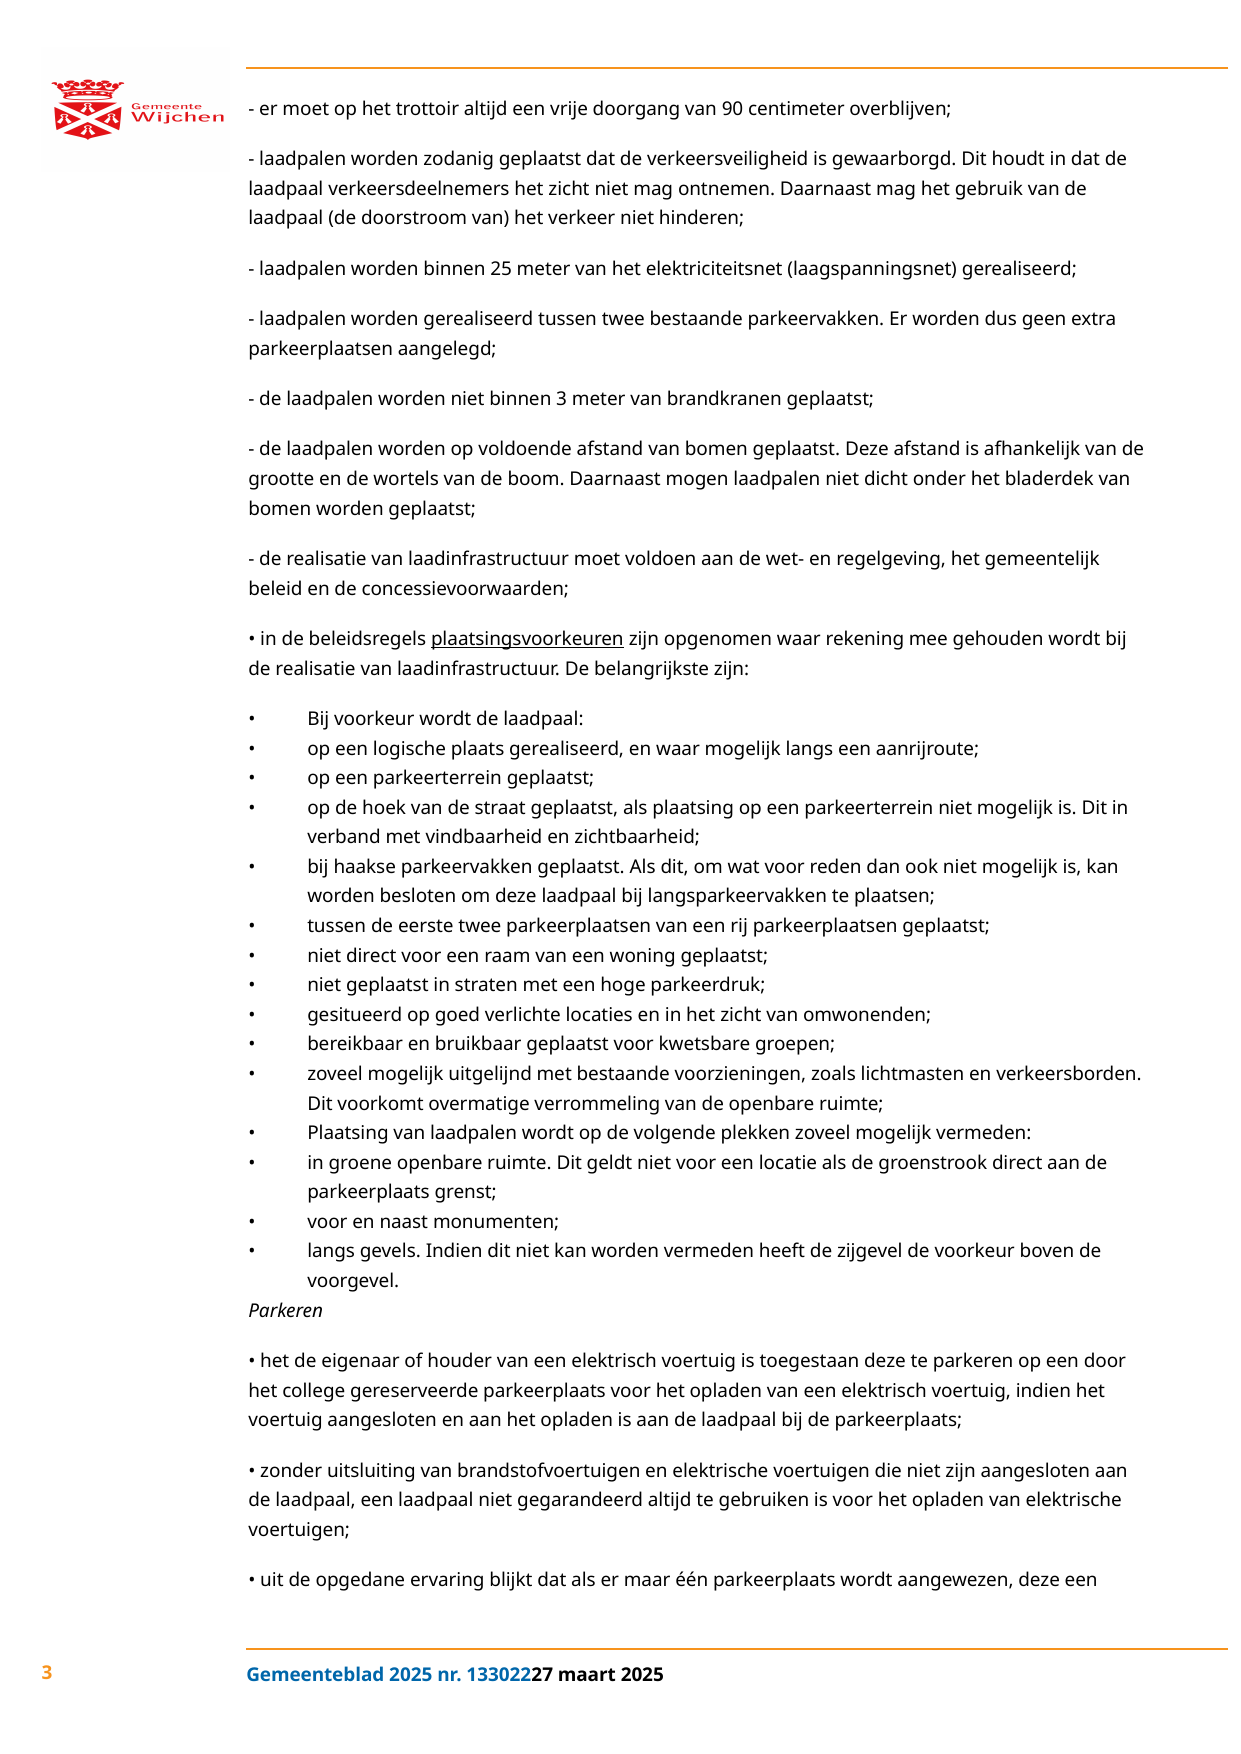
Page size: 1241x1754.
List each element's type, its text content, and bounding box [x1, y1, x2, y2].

text - laadpalen worden zodanig geplaatst dat de verkeersveiligheid is gewaarborgd. Dit houdt in dat de laadpaal verkeersdeelnemers het zicht niet mag ontnemen. Daarnaast mag het gebruik van de laadpaal (de doorstroom van) het verkeer niet hinderen; [248, 145, 1152, 230]
list op een logische plaats gerealiseerd, en waar mogelijk langs een aanrijroute; [248, 735, 1152, 761]
list zoveel mogelijk uitgelijnd met bestaande voorzieningen, zoals lichtmasten en verkeersborden. Dit voorkomt overmatige verrommeling van de openbare ruimte; [248, 1060, 1152, 1116]
text - laadpalen worden binnen 25 meter van het elektriciteitsnet (laagspanningsnet) gerealiseerd; [248, 255, 1152, 281]
list Plaatsing van laadpalen wordt op de volgende plekken zoveel mogelijk vermeden: [248, 1119, 1152, 1145]
list Bij voorkeur wordt de laadpaal: [248, 705, 1152, 731]
text • uit de opgedane ervaring blijkt dat als er maar één parkeerplaats wordt aangewezen, deze een [248, 1566, 1152, 1592]
text • het de eigenaar of houder van een elektrisch voertuig is toegestaan deze te parkeren op een door het college gereserveerde parkeerplaats voor het opladen van een elektrisch voertuig, indien het voertuig aangesloten en aan het opladen is aan de laadpaal bij de parkeerplaats; [248, 1347, 1152, 1432]
list op de hoek van de straat geplaatst, als plaatsing op een parkeerterrein niet mogelijk is. Dit in verband met vindbaarheid en zichtbaarheid; [248, 794, 1152, 849]
picture [41, 47, 231, 172]
text - de laadpalen worden op voldoende afstand van bomen geplaatst. Deze afstand is afhankelijk van de grootte en de wortels van de boom. Daarnaast mogen laadpalen niet dicht onder het bladerdek van bomen worden geplaatst; [248, 436, 1152, 521]
text • in de beleidsregels plaatsingsvoorkeuren zijn opgenomen waar rekening mee gehouden wordt bij de realisatie van laadinfrastructuur. De belangrijkste zijn: [248, 625, 1152, 681]
text - laadpalen worden gerealiseerd tussen twee bestaande parkeervakken. Er worden dus geen extra parkeerplaatsen aangelegd; [248, 305, 1152, 361]
text • zonder uitsluiting van brandstofvoertuigen en elektrische voertuigen die niet zijn aangesloten aan de laadpaal, een laadpaal niet gegarandeerd altijd te gebruiken is voor het opladen van elektrische voertuigen; [248, 1457, 1152, 1542]
list niet direct voor een raam van een woning geplaatst; [248, 942, 1152, 968]
text - er moet op het trottoir altijd een vrije doorgang van 90 centimeter overblijven; [248, 95, 1152, 121]
list bij haakse parkeervakken geplaatst. Als dit, om wat voor reden dan ook niet mogelijk is, kan worden besloten om deze laadpaal bij langsparkeervakken te plaatsen; [248, 853, 1152, 908]
list op een parkeerterrein geplaatst; [248, 764, 1152, 790]
text Parkeren [248, 1297, 1152, 1323]
list langs gevels. Indien dit niet kan worden vermeden heeft de zijgevel de voorkeur boven de voorgevel. [248, 1238, 1152, 1293]
list niet geplaatst in straten met een hoge parkeerdruk; [248, 971, 1152, 997]
list tussen de eerste twee parkeerplaatsen van een rij parkeerplaatsen geplaatst; [248, 912, 1152, 938]
list voor en naast monumenten; [248, 1208, 1152, 1234]
list gesitueerd op goed verlichte locaties en in het zicht van omwonenden; [248, 1001, 1152, 1027]
list bereikbaar en bruikbaar geplaatst voor kwetsbare groepen; [248, 1031, 1152, 1056]
list in groene openbare ruimte. Dit geldt niet voor een locatie als de groenstrook direct aan de parkeerplaats grenst; [248, 1149, 1152, 1204]
text - de realisatie van laadinfrastructuur moet voldoen aan de wet- en regelgeving, het gemeentelijk beleid en de concessievoorwaarden; [248, 545, 1152, 601]
text - de laadpalen worden niet binnen 3 meter van brandkranen geplaatst; [248, 385, 1152, 411]
